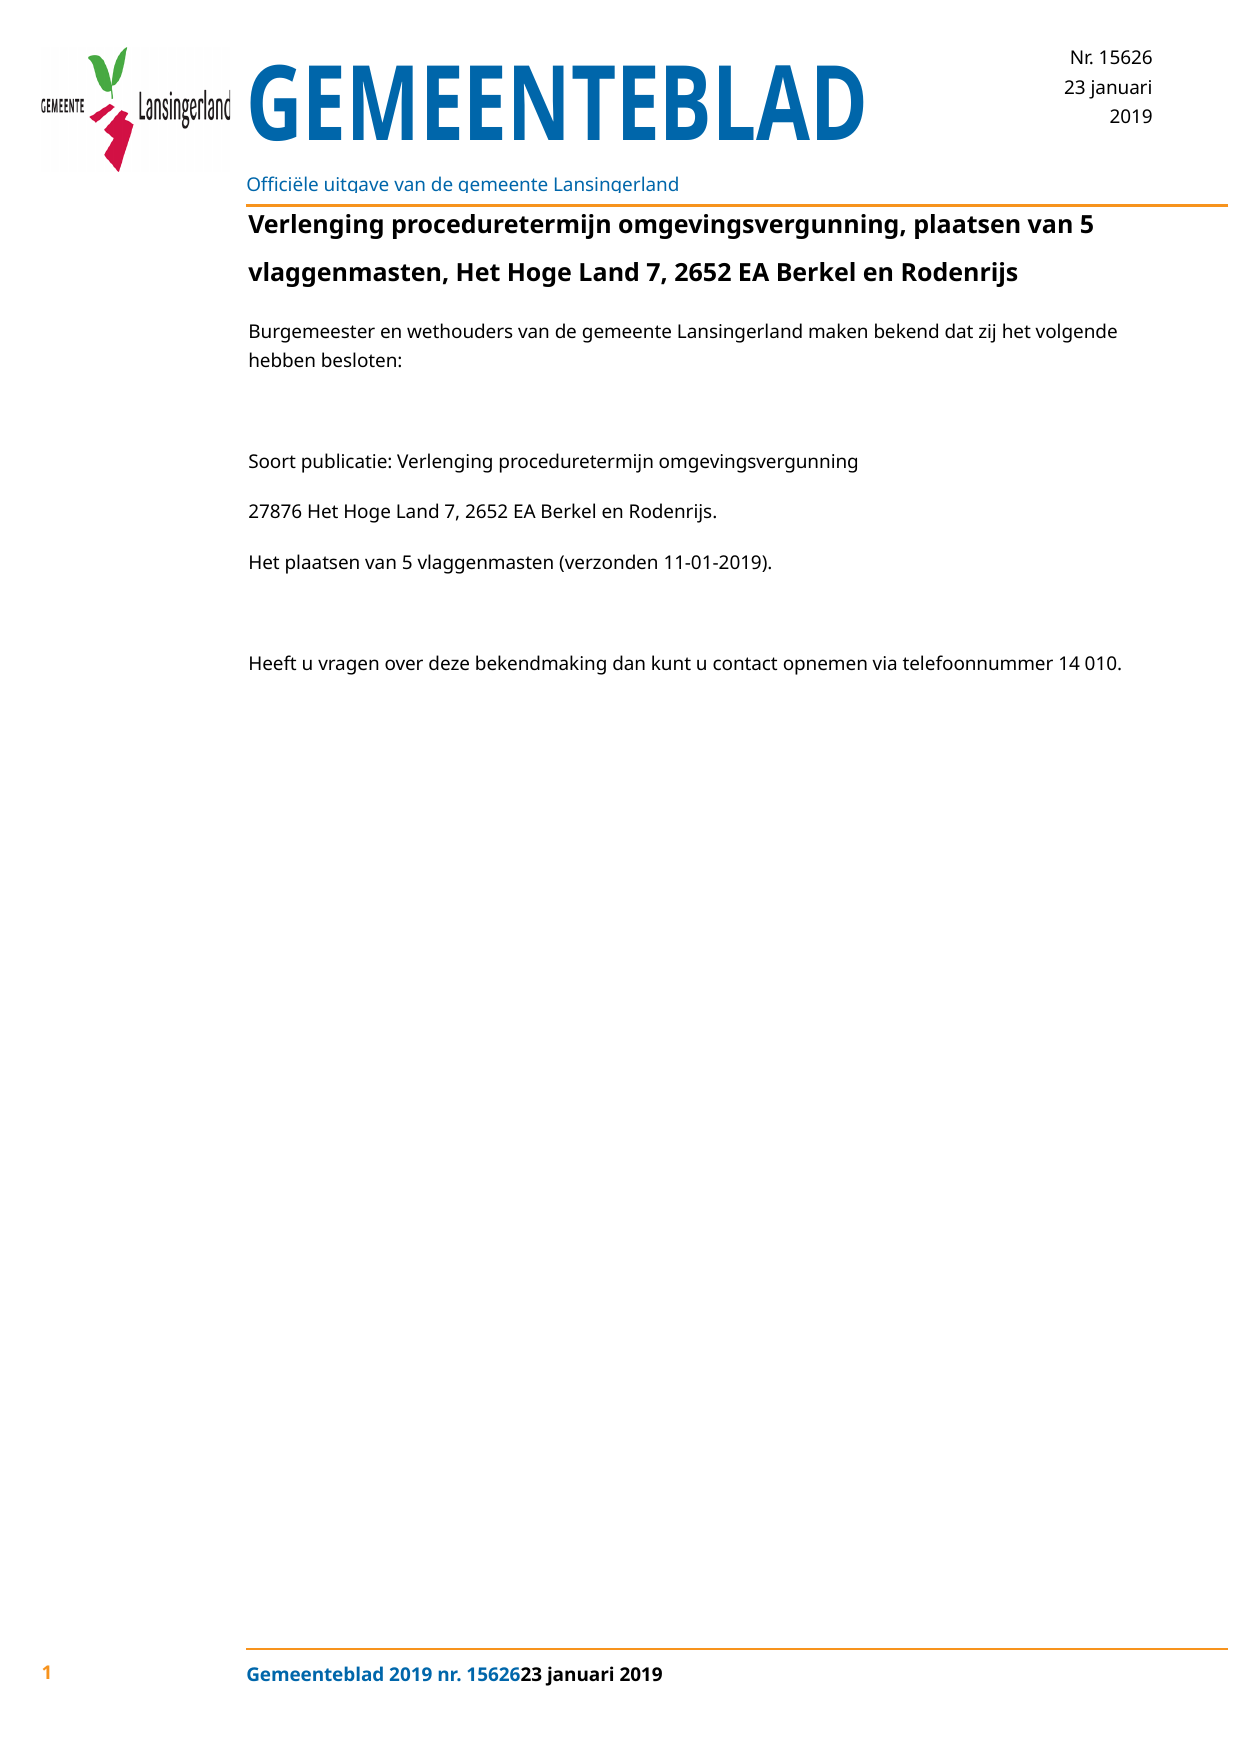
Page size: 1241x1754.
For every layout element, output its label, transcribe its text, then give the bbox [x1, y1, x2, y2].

picture [41, 47, 231, 172]
text Het plaatsen van 5 vlaggenmasten (verzonden 11-01-2019). [248, 549, 1152, 575]
text Soort publicatie: Verlenging proceduretermijn omgevingsvergunning [248, 448, 1152, 474]
text Verlenging proceduretermijn omgevingsvergunning, plaatsen van 5 vlaggenmasten, Het Hoge Land 7, 2652 EA Berkel en Rodenrijs [248, 207, 1152, 288]
text Heeft u vragen over deze bekendmaking dan kunt u contact opnemen via telefoonnummer 14 010. [248, 650, 1152, 676]
text Burgemeester en wethouders van de gemeente Lansingerland maken bekend dat zij het volgende hebben besloten: [248, 318, 1152, 373]
text 27876 Het Hoge Land 7, 2652 EA Berkel en Rodenrijs. [248, 499, 1152, 524]
